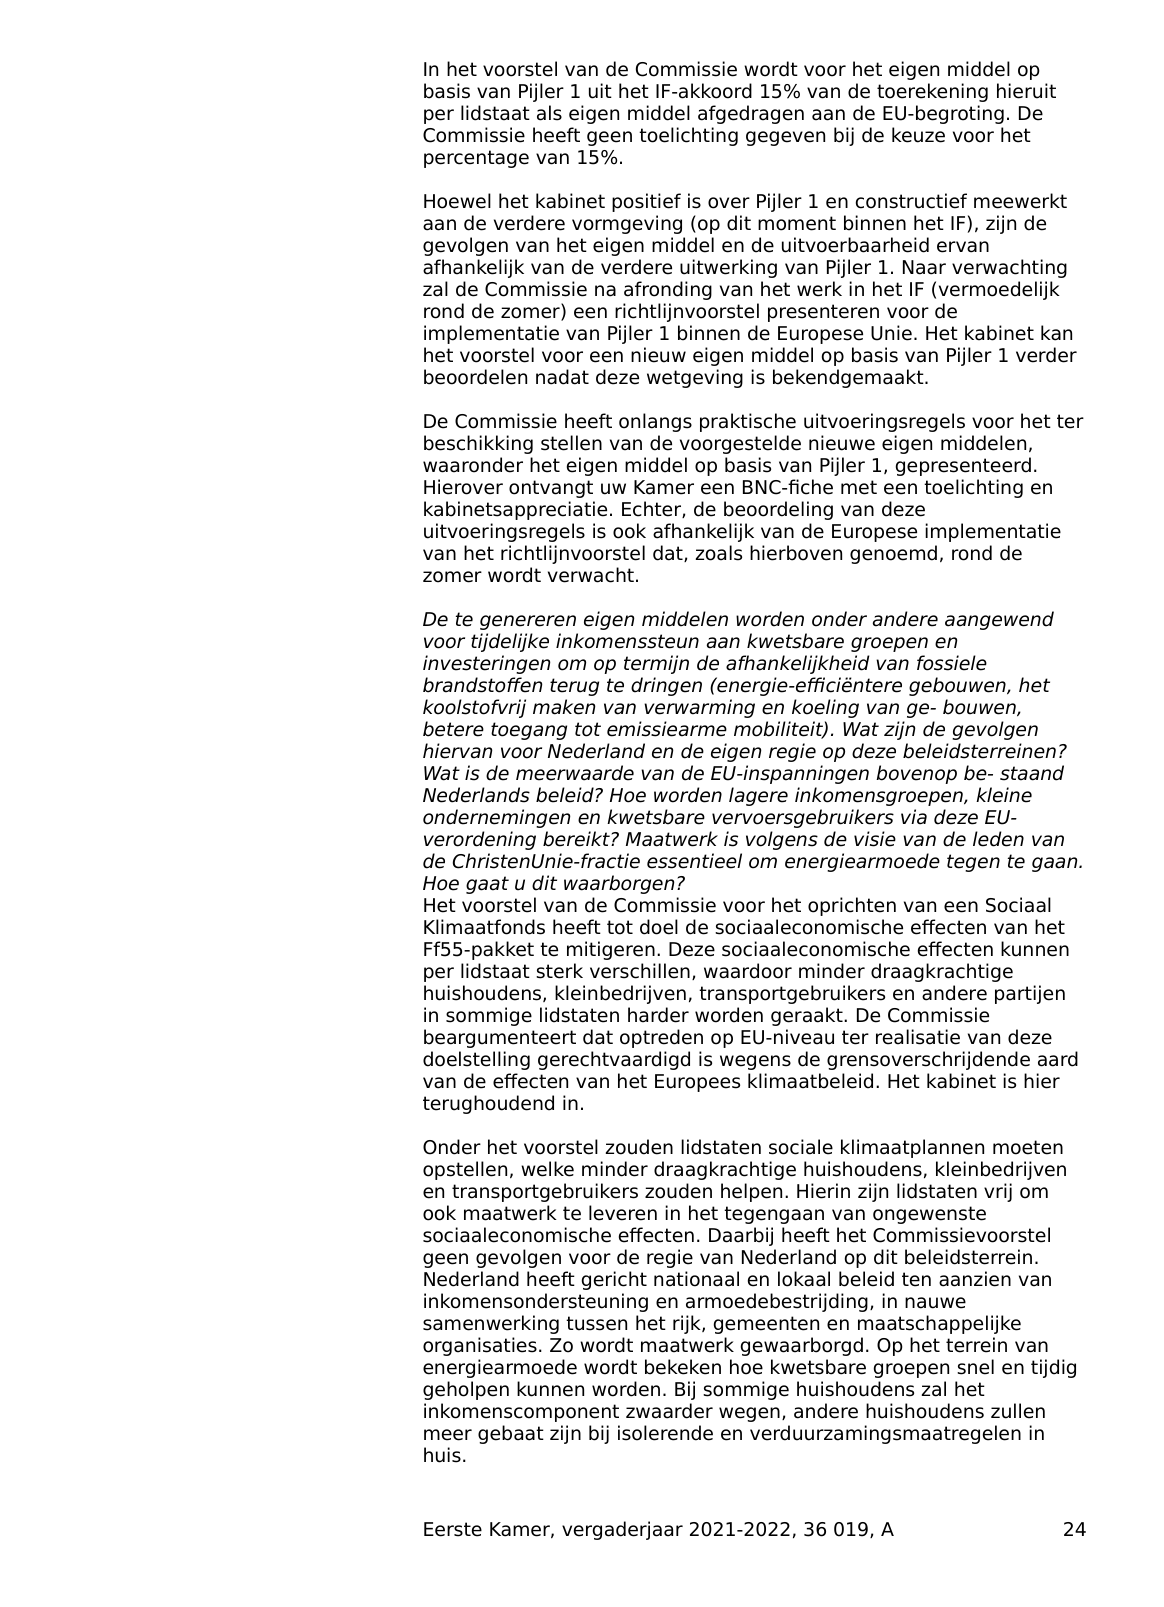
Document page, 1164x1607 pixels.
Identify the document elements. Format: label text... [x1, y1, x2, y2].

text Het voorstel van de Commissie voor het oprichten van een Sociaal Klimaatfonds heeft tot doel de sociaaleconomische effecten van het Ff55-pakket te mitigeren. Deze sociaaleconomische effecten kunnen per lidstaat sterk verschillen, waardoor minder draagkrachtige huishoudens, kleinbedrijven, transportgebruikers en andere partijen in sommige lidstaten harder worden geraakt. De Commissie beargumenteert dat optreden op EU-niveau ter realisatie van deze doelstelling gerechtvaardigd is wegens de grensoverschrijdende aard van de effecten van het Europees klimaatbeleid. Het kabinet is hier terughoudend in. [422, 895, 1087, 1115]
text De Commissie heeft onlangs praktische uitvoeringsregels voor het ter beschikking stellen van de voorgestelde nieuwe eigen middelen, waaronder het eigen middel op basis van Pijler 1, gepresenteerd. Hierover ontvangt uw Kamer een BNC-fiche met een toelichting en kabinetsappreciatie. Echter, de beoordeling van deze uitvoeringsregels is ook afhankelijk van de Europese implementatie van het richtlijnvoorstel dat, zoals hierboven genoemd, rond de zomer wordt verwacht. [422, 411, 1087, 587]
text De te genereren eigen middelen worden onder andere aangewend voor tijdelijke inkomenssteun aan kwetsbare groepen en investeringen om op termijn de afhankelijkheid van fossiele brandstoffen terug te dringen (energie-efficiëntere gebouwen, het koolstofvrij maken van verwarming en koeling van ge- bouwen, betere toegang tot emissiearme mobiliteit). Wat zijn de gevolgen hiervan voor Nederland en de eigen regie op deze beleidsterreinen? Wat is de meerwaarde van de EU-inspanningen bovenop be- staand Nederlands beleid? Hoe worden lagere inkomensgroepen, kleine ondernemingen en kwetsbare vervoersgebruikers via deze EU-verordening bereikt? Maatwerk is volgens de visie van de leden van de ChristenUnie-fractie essentieel om energiearmoede tegen te gaan. Hoe gaat u dit waarborgen? [422, 609, 1087, 895]
text Hoewel het kabinet positief is over Pijler 1 en constructief meewerkt aan de verdere vormgeving (op dit moment binnen het IF), zijn de gevolgen van het eigen middel en de uitvoerbaarheid ervan afhankelijk van de verdere uitwerking van Pijler 1. Naar verwachting zal de Commissie na afronding van het werk in het IF (vermoedelijk rond de zomer) een richtlijnvoorstel presenteren voor de implementatie van Pijler 1 binnen de Europese Unie. Het kabinet kan het voorstel voor een nieuw eigen middel op basis van Pijler 1 verder beoordelen nadat deze wetgeving is bekendgemaakt. [422, 191, 1087, 389]
text Onder het voorstel zouden lidstaten sociale klimaatplannen moeten opstellen, welke minder draagkrachtige huishoudens, kleinbedrijven en transportgebruikers zouden helpen. Hierin zijn lidstaten vrij om ook maatwerk te leveren in het tegengaan van ongewenste sociaaleconomische effecten. Daarbij heeft het Commissievoorstel geen gevolgen voor de regie van Nederland op dit beleidsterrein. Nederland heeft gericht nationaal en lokaal beleid ten aanzien van inkomensondersteuning en armoedebestrijding, in nauwe samenwerking tussen het rijk, gemeenten en maatschappelijke organisaties. Zo wordt maatwerk gewaarborgd. Op het terrein van energiearmoede wordt bekeken hoe kwetsbare groepen snel en tijdig geholpen kunnen worden. Bij sommige huishoudens zal het inkomenscomponent zwaarder wegen, andere huishoudens zullen meer gebaat zijn bij isolerende en verduurzamingsmaatregelen in huis. [422, 1137, 1087, 1467]
text In het voorstel van de Commissie wordt voor het eigen middel op basis van Pijler 1 uit het IF-akkoord 15% van de toerekening hieruit per lidstaat als eigen middel afgedragen aan de EU-begroting. De Commissie heeft geen toelichting gegeven bij de keuze voor het percentage van 15%. [422, 59, 1087, 169]
